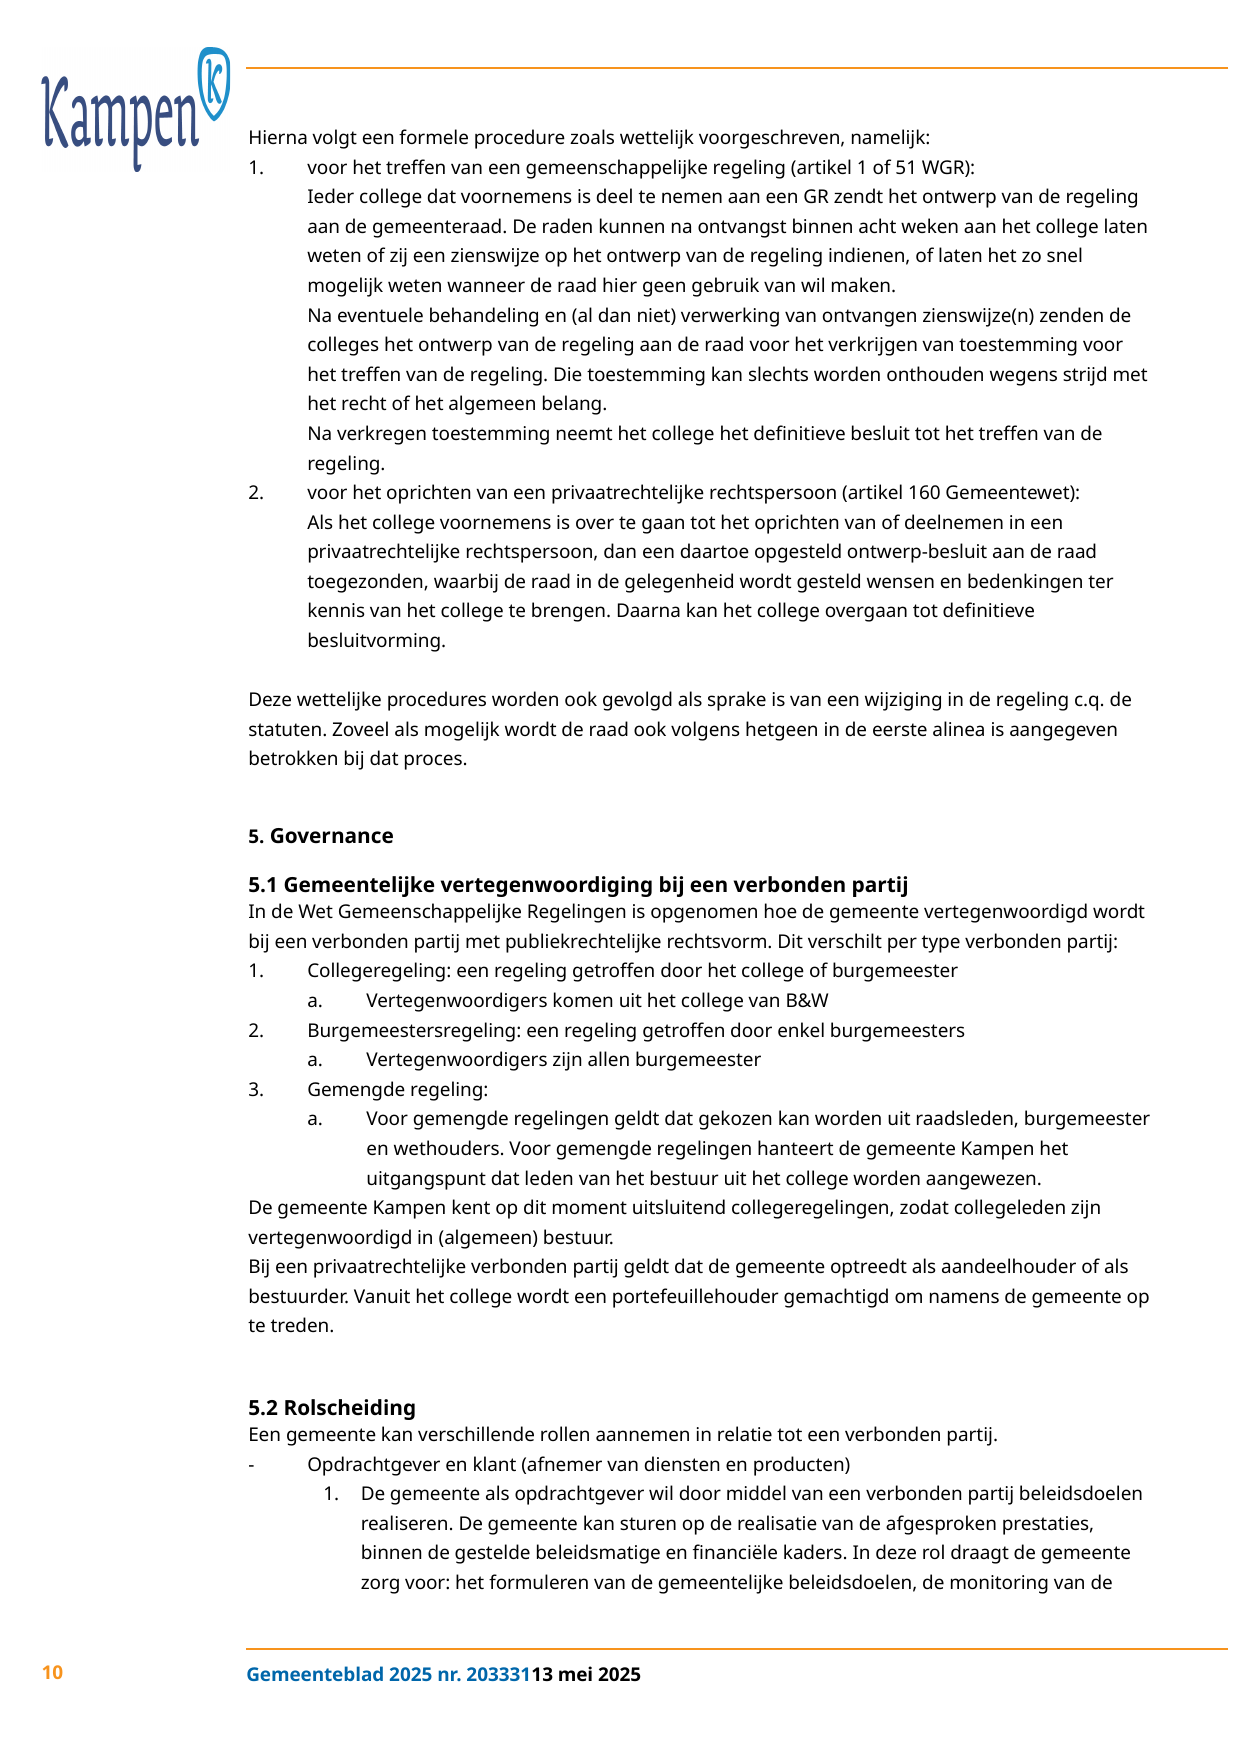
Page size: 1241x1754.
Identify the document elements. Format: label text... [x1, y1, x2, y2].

list Als het college voornemens is over te gaan tot het oprichten van of deelnemen in een privaatrechtelijke rechtspersoon, dan een daartoe opgesteld ontwerp-besluit aan de raad toegezonden, waarbij de raad in de gelegenheid wordt gesteld wensen en bedenkingen ter kennis van het college te brengen. Daarna kan het college overgaan tot definitieve besluitvorming. [248, 509, 1152, 653]
list voor het oprichten van een privaatrechtelijke rechtspersoon (artikel 160 Gemeentewet): [248, 479, 1152, 505]
text Hierna volgt een formele procedure zoals wettelijk voorgeschreven, namelijk: [248, 124, 1152, 150]
list De gemeente als opdrachtgever wil door middel van een verbonden partij beleidsdoelen realiseren. De gemeente kan sturen op de realisatie van de afgesproken prestaties, binnen de gestelde beleidsmatige en financiële kaders. In deze rol draagt de gemeente zorg voor: het formuleren van de gemeentelijke beleidsdoelen, de monitoring van de [323, 1480, 1152, 1595]
text 5. Governance [248, 821, 1152, 849]
list Ieder college dat voornemens is deel te nemen aan een GR zendt het ontwerp van de regeling aan de gemeenteraad. De raden kunnen na ontvangst binnen acht weken aan het college laten weten of zij een zienswijze op het ontwerp van de regeling indienen, of laten het zo snel mogelijk weten wanneer de raad hier geen gebruik van wil maken. [248, 183, 1152, 298]
list Na verkregen toestemming neemt het college het definitieve besluit tot het treffen van de regeling. [248, 420, 1152, 476]
text Deze wettelijke procedures worden ook gevolgd als sprake is van een wijziging in de regeling c.q. de statuten. Zoveel als mogelijk wordt de raad ook volgens hetgeen in de eerste alinea is aangegeven betrokken bij dat proces. [248, 686, 1152, 771]
text Bij een privaatrechtelijke verbonden partij geldt dat de gemeente optreedt als aandeelhouder of als bestuurder. Vanuit het college wordt een portefeuillehouder gemachtigd om namens de gemeente op te treden. [248, 1253, 1152, 1338]
list voor het treffen van een gemeenschappelijke regeling (artikel 1 of 51 WGR): [248, 154, 1152, 180]
text In de Wet Gemeenschappelijke Regelingen is opgenomen hoe de gemeente vertegenwoordigd wordt bij een verbonden partij met publiekrechtelijke rechtsvorm. Dit verschilt per type verbonden partij: [248, 898, 1152, 954]
list Na eventuele behandeling en (al dan niet) verwerking van ontvangen zienswijze(n) zenden de colleges het ontwerp van de regeling aan de raad voor het verkrijgen van toestemming voor het treffen van de regeling. Die toestemming kan slechts worden onthouden wegens strijd met het recht of het algemeen belang. [248, 302, 1152, 416]
list Gemengde regeling: [248, 1076, 1152, 1102]
text 5.2 Rolscheiding [248, 1393, 1152, 1421]
list Opdrachtgever en klant (afnemer van diensten en producten) [248, 1451, 1152, 1476]
list Collegeregeling: een regeling getroffen door het college of burgemeester [248, 958, 1152, 983]
text De gemeente Kampen kent op dit moment uitsluitend collegeregelingen, zodat collegeleden zijn vertegenwoordigd in (algemeen) bestuur. [248, 1194, 1152, 1250]
list Vertegenwoordigers komen uit het college van B&W [307, 987, 1152, 1013]
picture [41, 47, 231, 172]
list Vertegenwoordigers zijn allen burgemeester [307, 1046, 1152, 1072]
list Burgemeestersregeling: een regeling getroffen door enkel burgemeesters [248, 1017, 1152, 1043]
text 5.1 Gemeentelijke vertegenwoordiging bij een verbonden partij [248, 870, 1152, 898]
list Voor gemengde regelingen geldt dat gekozen kan worden uit raadsleden, burgemeester en wethouders. Voor gemengde regelingen hanteert de gemeente Kampen het uitgangspunt dat leden van het bestuur uit het college worden aangewezen. [307, 1106, 1152, 1191]
text Een gemeente kan verschillende rollen aannemen in relatie tot een verbonden partij. [248, 1421, 1152, 1447]
